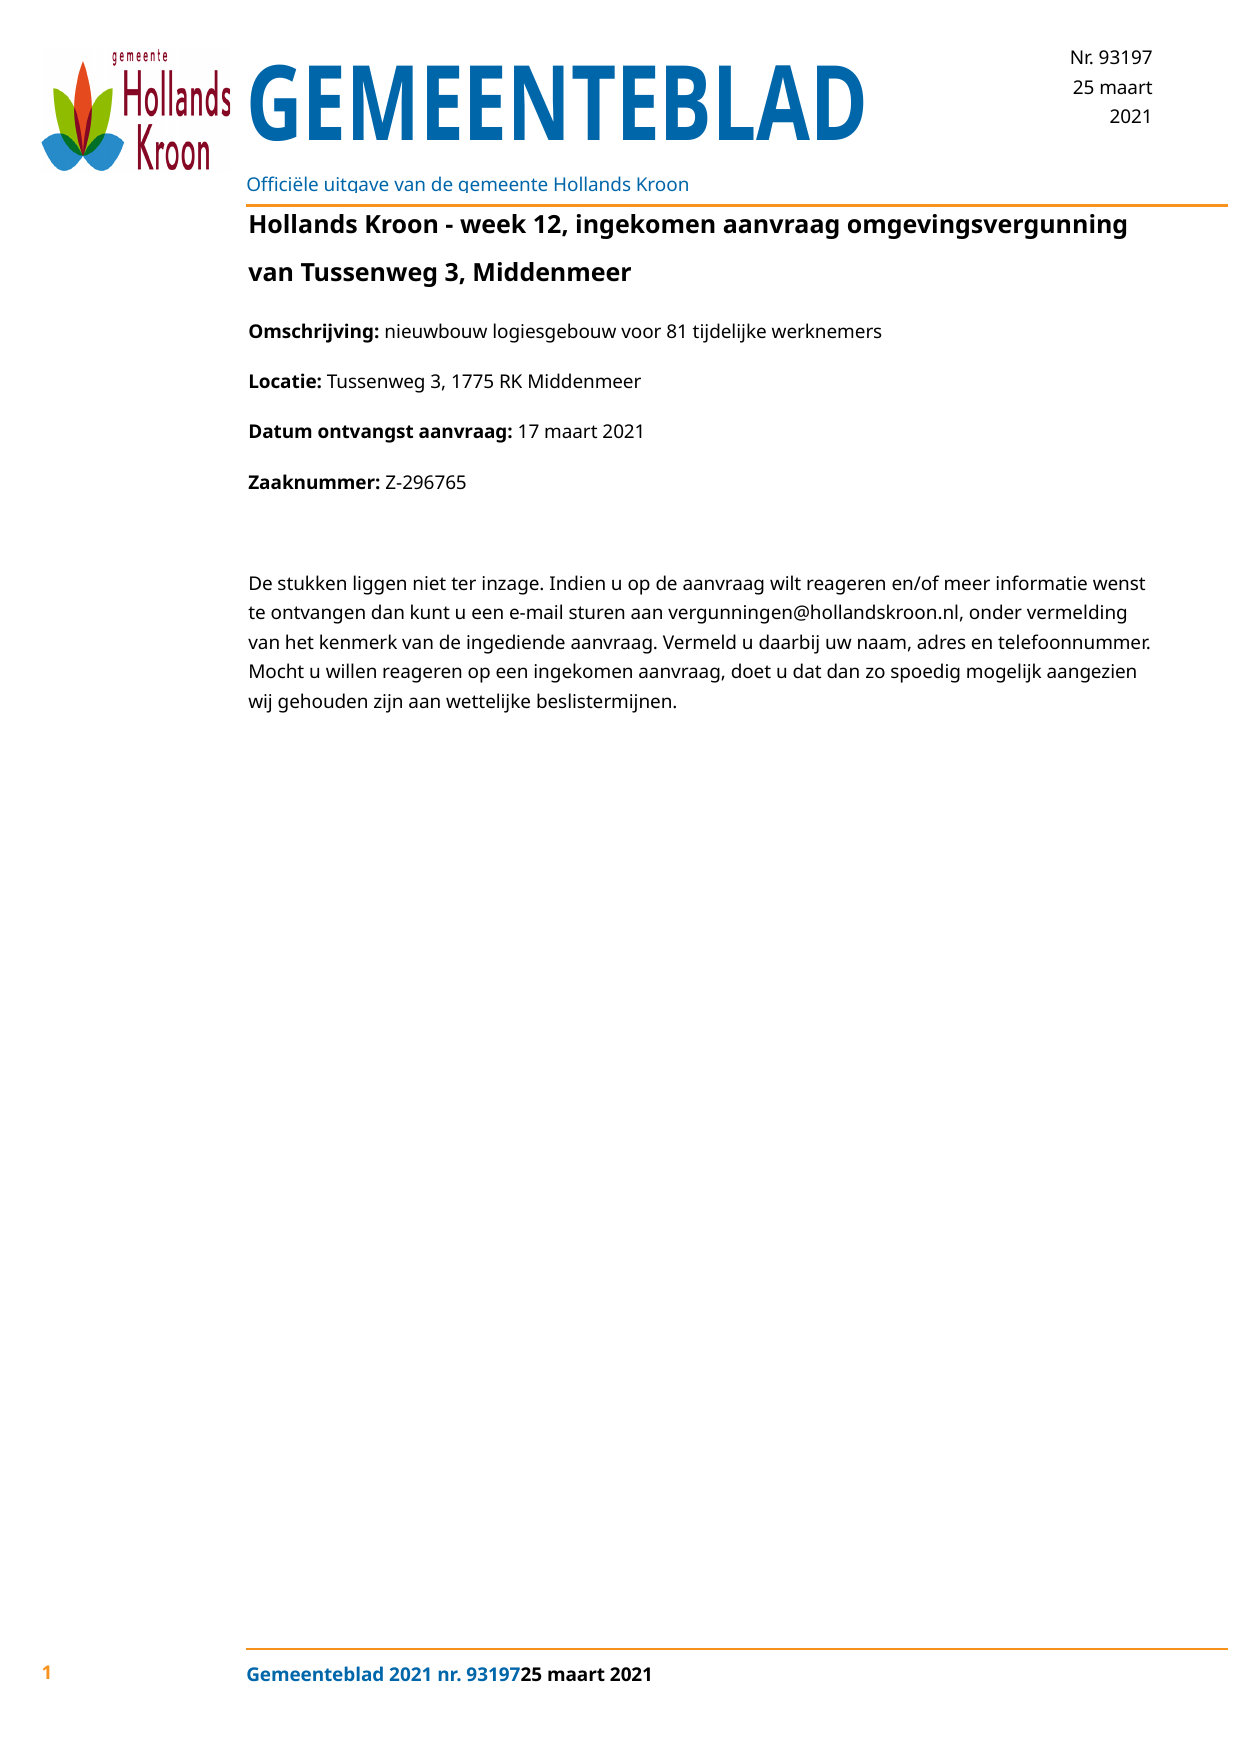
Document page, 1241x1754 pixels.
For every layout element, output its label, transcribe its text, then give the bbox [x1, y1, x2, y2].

text Zaaknummer: Z-296765 [248, 469, 1152, 495]
text Locatie: Tussenweg 3, 1775 RK Middenmeer [248, 368, 1152, 394]
picture [41, 47, 231, 172]
text Datum ontvangst aanvraag: 17 maart 2021 [248, 419, 1152, 444]
text Hollands Kroon - week 12, ingekomen aanvraag omgevingsvergunning van Tussenweg 3, Middenmeer [248, 207, 1152, 288]
text Omschrijving: nieuwbouw logiesgebouw voor 81 tijdelijke werknemers [248, 318, 1152, 344]
text De stukken liggen niet ter inzage. Indien u op de aanvraag wilt reageren en/of meer informatie wenst te ontvangen dan kunt u een e-mail sturen aan vergunningen@hollandskroon.nl, onder vermelding van het kenmerk van de ingediende aanvraag. Vermeld u daarbij uw naam, adres en telefoonnummer. Mocht u willen reageren op een ingekomen aanvraag, doet u dat dan zo spoedig mogelijk aangezien wij gehouden zijn aan wettelijke beslistermijnen. [248, 570, 1152, 714]
